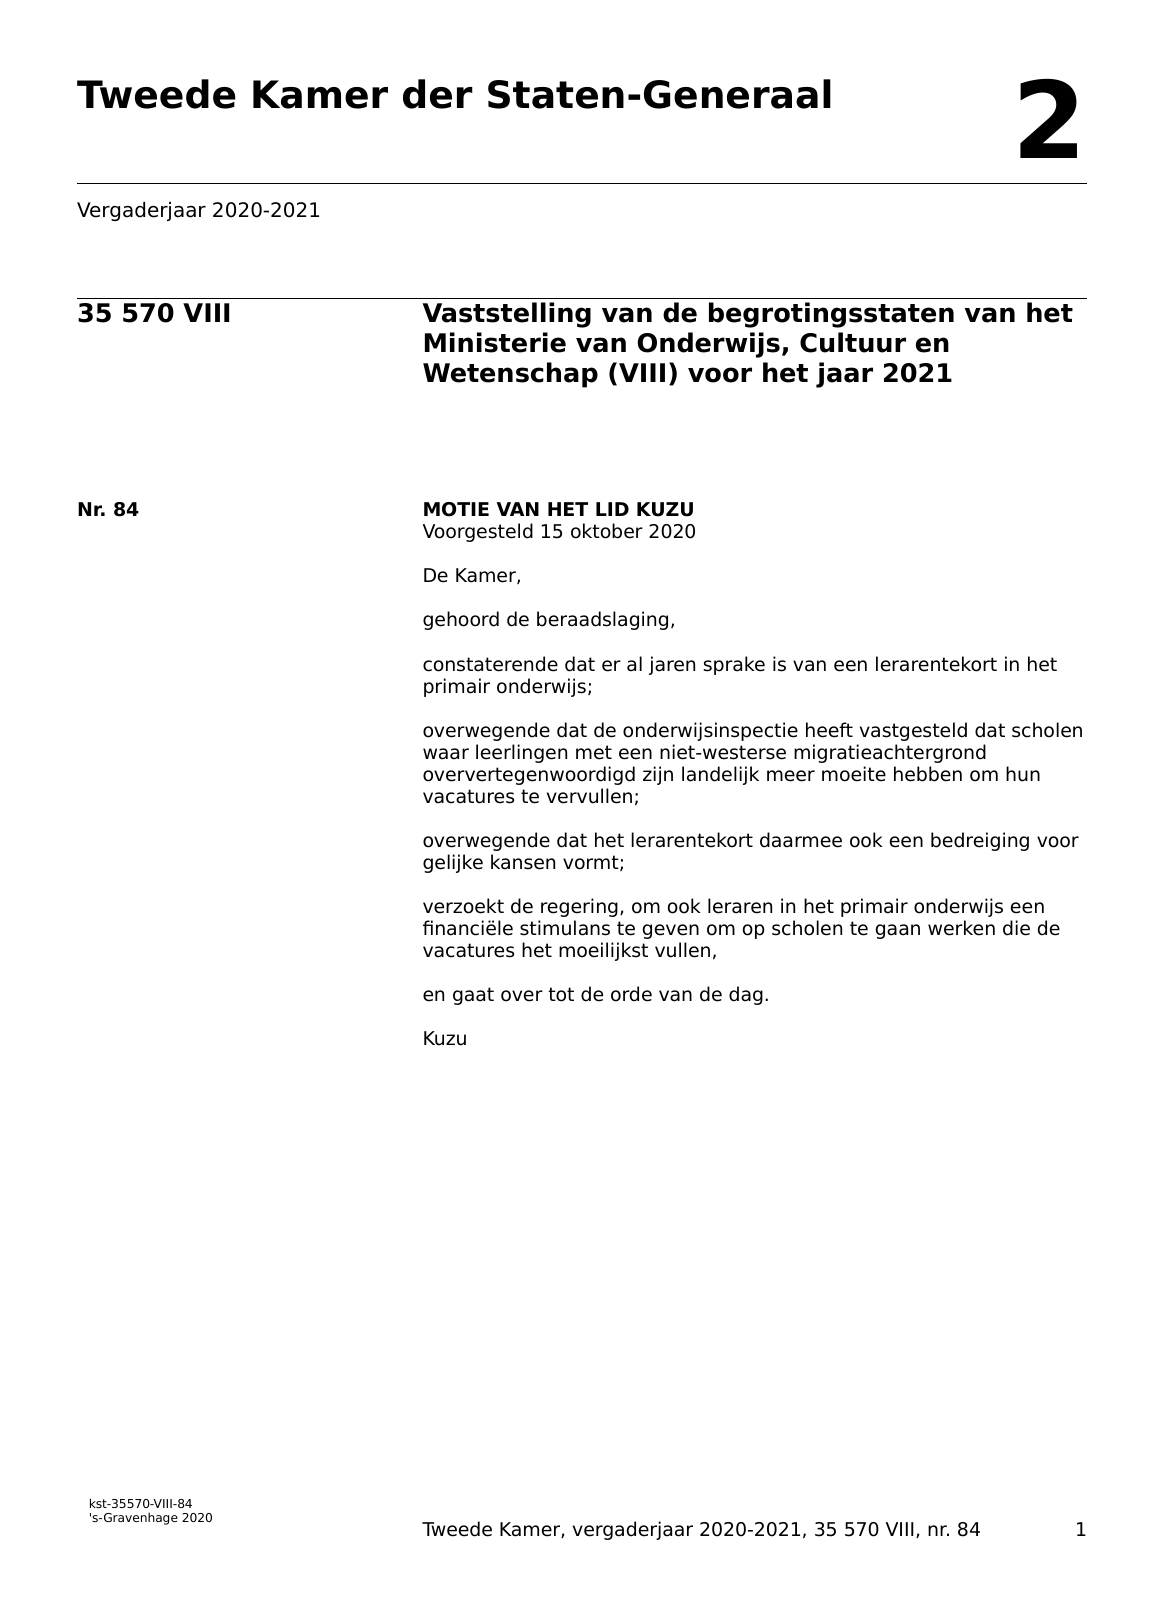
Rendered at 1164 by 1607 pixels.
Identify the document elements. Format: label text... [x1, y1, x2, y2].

text De Kamer, [422, 565, 1087, 587]
text Voorgesteld 15 oktober 2020 [422, 521, 1087, 543]
table_header Tweede Kamer der Staten-Generaal [77, 59, 886, 183]
text overwegende dat de onderwijsinspectie heeft vastgesteld dat scholen waar leerlingen met een niet-westerse migratieachtergrond oververtegenwoordigd zijn landelijk meer moeite hebben om hun vacatures te vervullen; [422, 720, 1087, 808]
text overwegende dat het lerarentekort daarmee ook een bedreiging voor gelijke kansen vormt; [422, 830, 1087, 874]
table_header 2 [886, 59, 1087, 183]
text gehoord de beraadslaging, [422, 609, 1087, 631]
table_cell Vergaderjaar 2020-2021 [77, 184, 1087, 298]
text kst-35570-VIII-84 [88, 1497, 323, 1511]
text 's-Gravenhage 2020 [88, 1511, 323, 1525]
text en gaat over tot de orde van de dag. [422, 984, 1087, 1006]
text constaterende dat er al jaren sprake is van een lerarentekort in het primair onderwijs; [422, 653, 1087, 697]
text verzoekt de regering, om ook leraren in het primair onderwijs een financiële stimulans te geven om op scholen te gaan werken die de vacatures het moeilijkst vullen, [422, 896, 1087, 962]
text Kuzu [422, 1028, 1087, 1050]
subtitle 35 570 VIII Vaststelling van de begrotingsstaten van het Ministerie van Onderwijs, Cultuur en Wetenschap (VIII) voor het jaar 2021 [77, 299, 1087, 388]
subtitle Nr. 84 MOTIE VAN HET LID KUZU [77, 499, 1087, 521]
